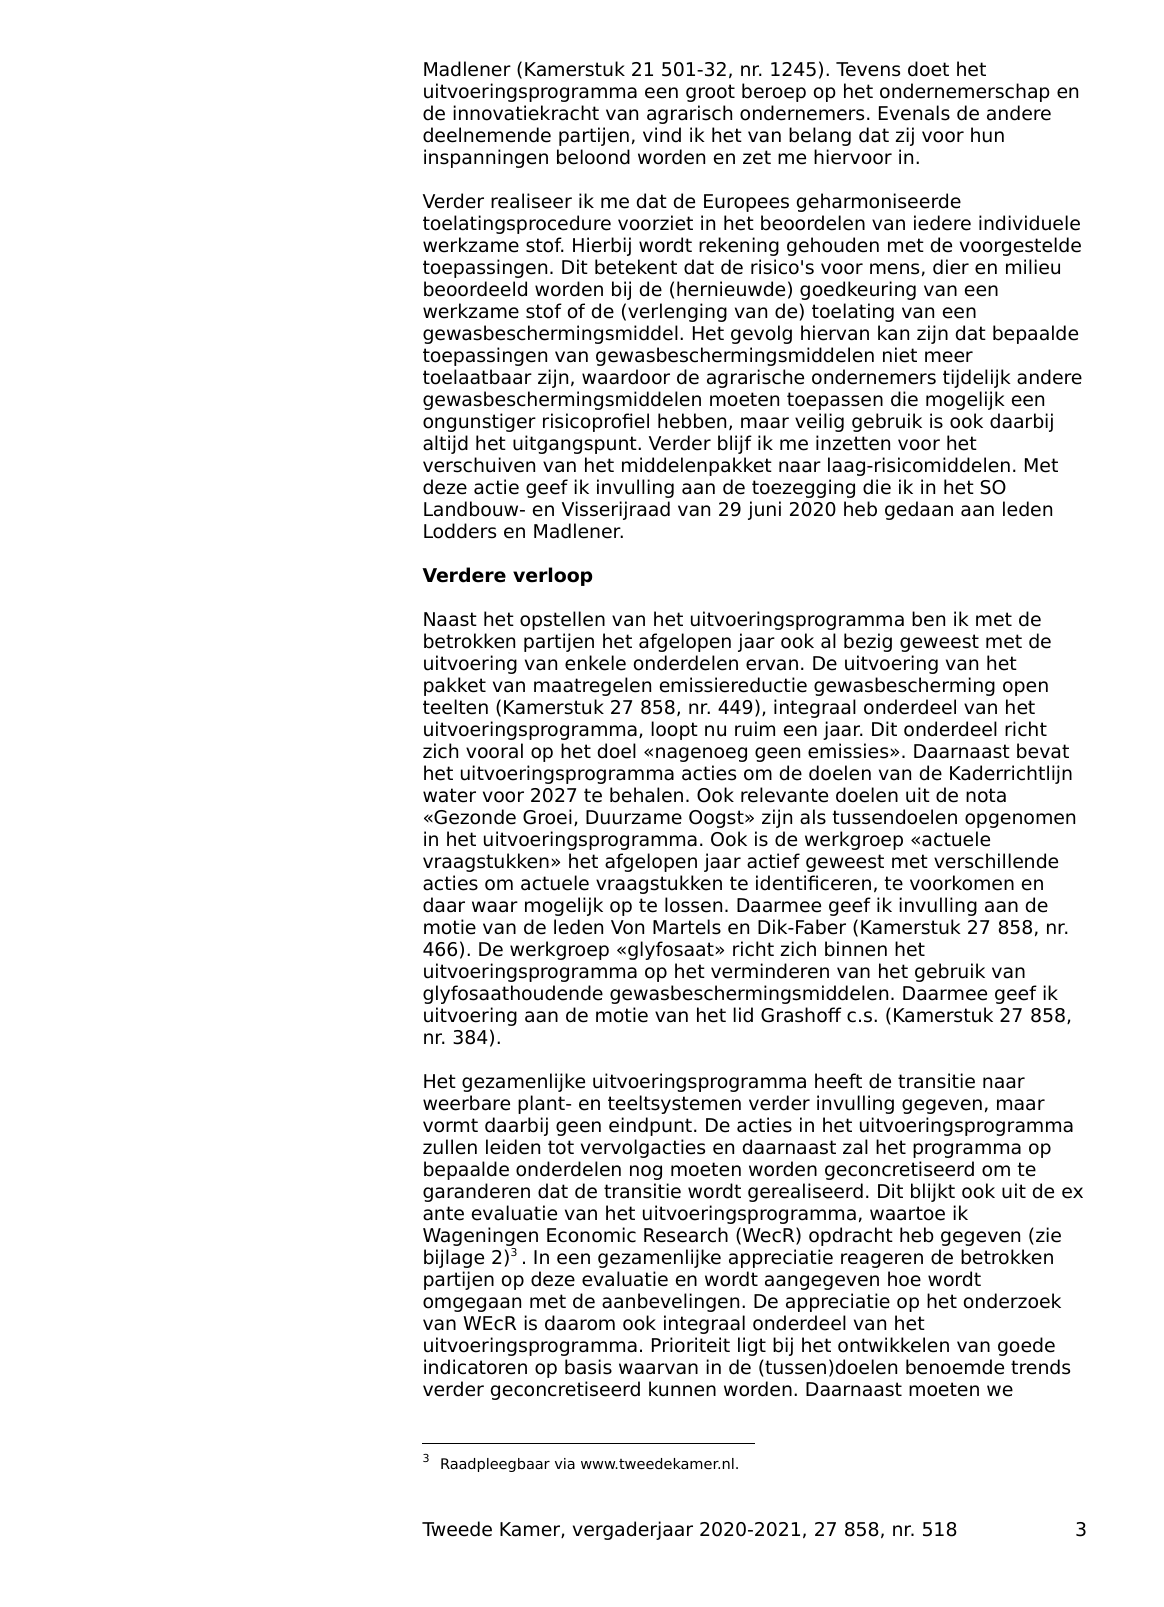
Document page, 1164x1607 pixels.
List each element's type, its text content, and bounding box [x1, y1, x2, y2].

subtitle Verdere verloop [422, 565, 1087, 587]
text Het gezamenlijke uitvoeringsprogramma heeft de transitie naar weerbare plant- en teeltsystemen verder invulling gegeven, maar vormt daarbij geen eindpunt. De acties in het uitvoeringsprogramma zullen leiden tot vervolgacties en daarnaast zal het programma op bepaalde onderdelen nog moeten worden geconcretiseerd om te garanderen dat de transitie wordt gerealiseerd. Dit blijkt ook uit de ex ante evaluatie van het uitvoeringsprogramma, waartoe ik Wageningen Economic Research (WecR) opdracht heb gegeven (zie bijlage 2). In een gezamenlijke appreciatie reageren de betrokken partijen op deze evaluatie en wordt aangegeven hoe wordt omgegaan met de aanbevelingen. De appreciatie op het onderzoek van WEcR is daarom ook integraal onderdeel van het uitvoeringsprogramma. Prioriteit ligt bij het ontwikkelen van goede indicatoren op basis waarvan in de (tussen)doelen benoemde trends verder geconcretiseerd kunnen worden. Daarnaast moeten we [422, 1071, 1087, 1401]
text Raadpleegbaar via www.tweedekamer.nl. [422, 1452, 1087, 1474]
text Madlener (Kamerstuk 21 501-32, nr. 1245). Tevens doet het uitvoeringsprogramma een groot beroep op het ondernemerschap en de innovatiekracht van agrarisch ondernemers. Evenals de andere deelnemende partijen, vind ik het van belang dat zij voor hun inspanningen beloond worden en zet me hiervoor in. [422, 59, 1087, 169]
text Verder realiseer ik me dat de Europees geharmoniseerde toelatingsprocedure voorziet in het beoordelen van iedere individuele werkzame stof. Hierbij wordt rekening gehouden met de voorgestelde toepassingen. Dit betekent dat de risico's voor mens, dier en milieu beoordeeld worden bij de (hernieuwde) goedkeuring van een werkzame stof of de (verlenging van de) toelating van een gewasbeschermingsmiddel. Het gevolg hiervan kan zijn dat bepaalde toepassingen van gewasbeschermingsmiddelen niet meer toelaatbaar zijn, waardoor de agrarische ondernemers tijdelijk andere gewasbeschermingsmiddelen moeten toepassen die mogelijk een ongunstiger risicoprofiel hebben, maar veilig gebruik is ook daarbij altijd het uitgangspunt. Verder blijf ik me inzetten voor het verschuiven van het middelenpakket naar laag-risicomiddelen. Met deze actie geef ik invulling aan de toezegging die ik in het SO Landbouw- en Visserijraad van 29 juni 2020 heb gedaan aan leden Lodders en Madlener. [422, 191, 1087, 543]
text Naast het opstellen van het uitvoeringsprogramma ben ik met de betrokken partijen het afgelopen jaar ook al bezig geweest met de uitvoering van enkele onderdelen ervan. De uitvoering van het pakket van maatregelen emissiereductie gewasbescherming open teelten (Kamerstuk 27 858, nr. 449), integraal onderdeel van het uitvoeringsprogramma, loopt nu ruim een jaar. Dit onderdeel richt zich vooral op het doel «nagenoeg geen emissies». Daarnaast bevat het uitvoeringsprogramma acties om de doelen van de Kaderrichtlijn water voor 2027 te behalen. Ook relevante doelen uit de nota «Gezonde Groei, Duurzame Oogst» zijn als tussendoelen opgenomen in het uitvoeringsprogramma. Ook is de werkgroep «actuele vraagstukken» het afgelopen jaar actief geweest met verschillende acties om actuele vraagstukken te identificeren, te voorkomen en daar waar mogelijk op te lossen. Daarmee geef ik invulling aan de motie van de leden Von Martels en Dik-Faber (Kamerstuk 27 858, nr. 466). De werkgroep «glyfosaat» richt zich binnen het uitvoeringsprogramma op het verminderen van het gebruik van glyfosaathoudende gewasbeschermingsmiddelen. Daarmee geef ik uitvoering aan de motie van het lid Grashoff c.s. (Kamerstuk 27 858, nr. 384). [422, 609, 1087, 1049]
